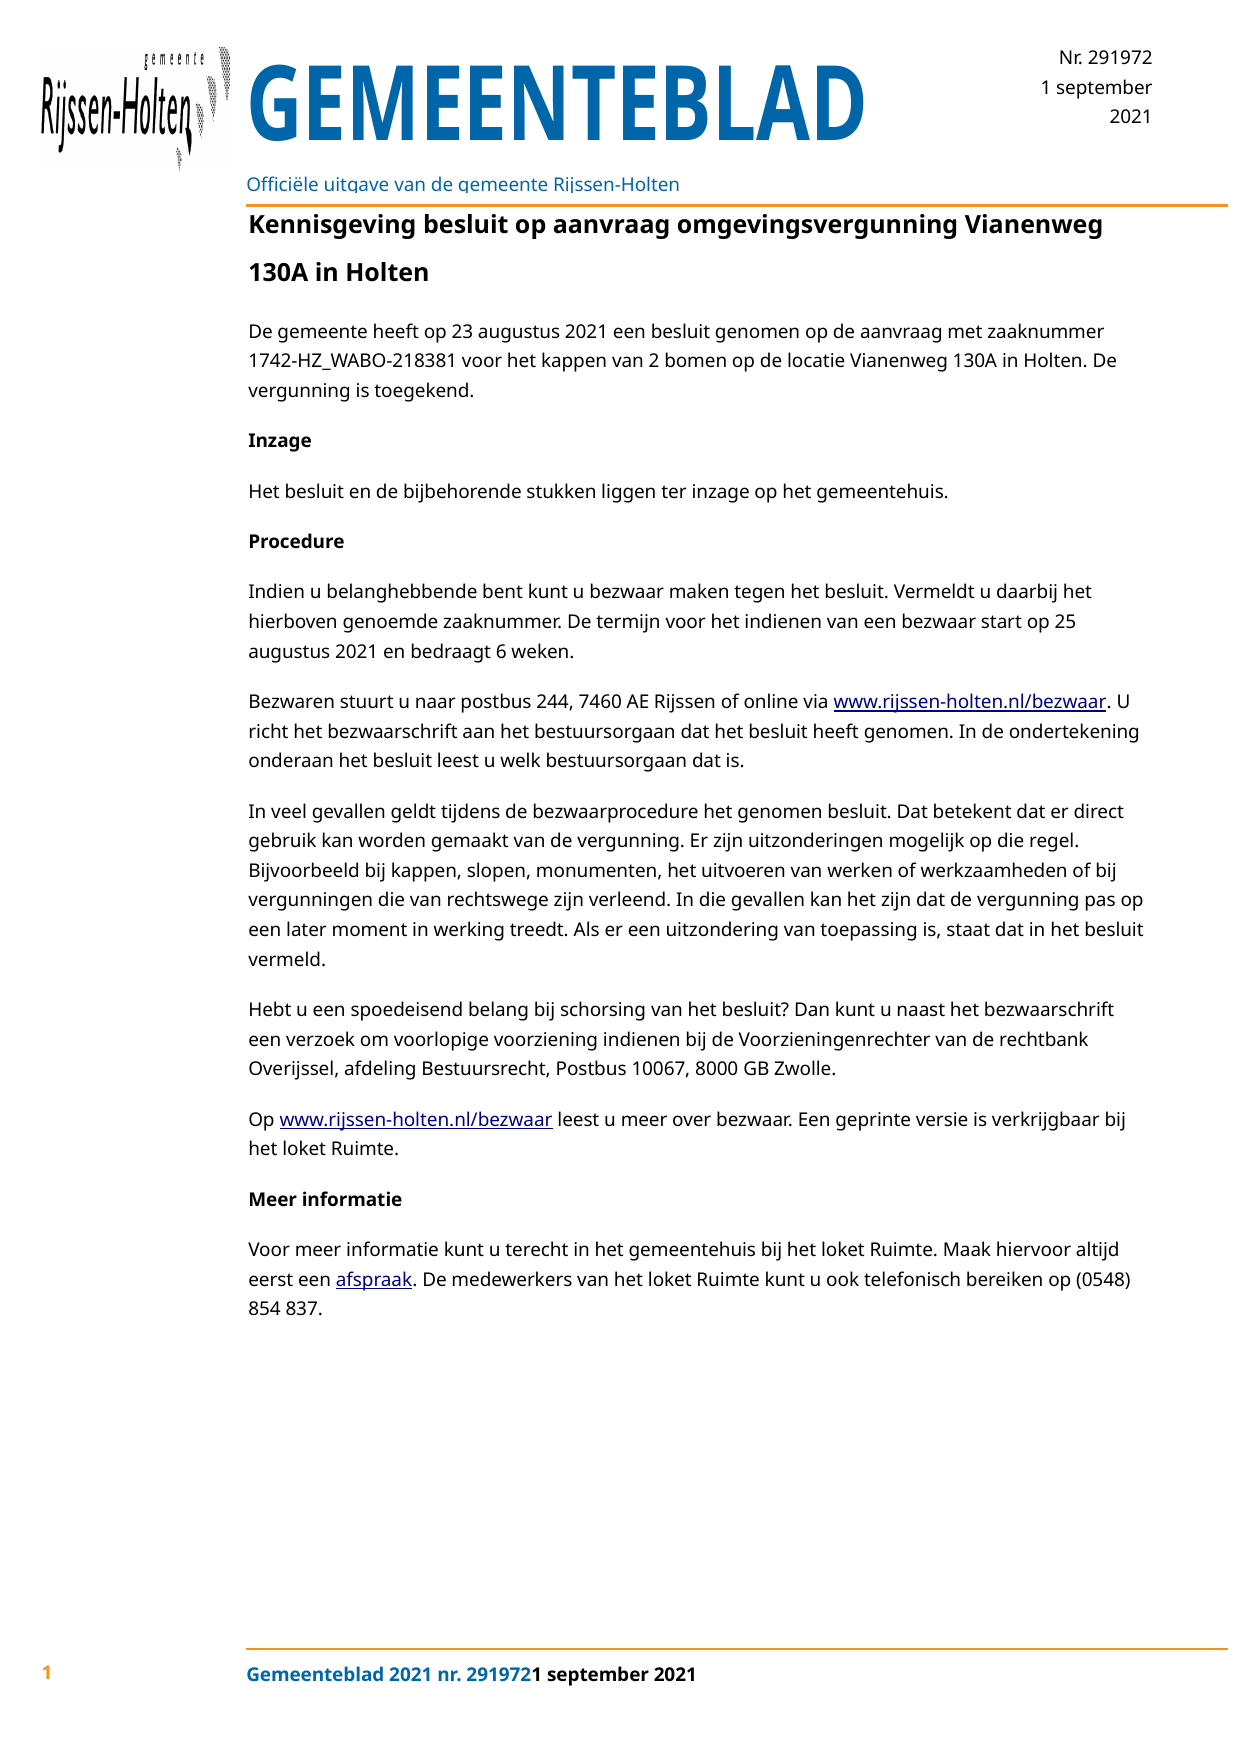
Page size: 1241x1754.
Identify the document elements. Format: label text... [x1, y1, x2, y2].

text Indien u belanghebbende bent kunt u bezwaar maken tegen het besluit. Vermeldt u daarbij het hierboven genoemde zaaknummer. De termijn voor het indienen van een bezwaar start op 25 augustus 2021 en bedraagt 6 weken. [248, 579, 1152, 664]
text Procedure [248, 528, 1152, 554]
text Kennisgeving besluit op aanvraag omgevingsvergunning Vianenweg 130A in Holten [248, 207, 1152, 288]
text Meer informatie [248, 1186, 1152, 1212]
picture [41, 47, 231, 172]
text Inzage [248, 427, 1152, 453]
text Voor meer informatie kunt u terecht in het gemeentehuis bij het loket Ruimte. Maak hiervoor altijd eerst een afspraak. De medewerkers van het loket Ruimte kunt u ook telefonisch bereiken op (0548) 854 837. [248, 1236, 1152, 1321]
text In veel gevallen geldt tijdens de bezwaarprocedure het genomen besluit. Dat betekent dat er direct gebruik kan worden gemaakt van de vergunning. Er zijn uitzonderingen mogelijk op die regel. Bijvoorbeeld bij kappen, slopen, monumenten, het uitvoeren van werken of werkzaamheden of bij vergunningen die van rechtswege zijn verleend. In die gevallen kan het zijn dat de vergunning pas op een later moment in werking treedt. Als er een uitzondering van toepassing is, staat dat in het besluit vermeld. [248, 798, 1152, 972]
text Op www.rijssen-holten.nl/bezwaar leest u meer over bezwaar. Een geprinte versie is verkrijgbaar bij het loket Ruimte. [248, 1106, 1152, 1161]
text Het besluit en de bijbehorende stukken liggen ter inzage op het gemeentehuis. [248, 478, 1152, 504]
text De gemeente heeft op 23 augustus 2021 een besluit genomen op de aanvraag met zaaknummer 1742-HZ_WABO-218381 voor het kappen van 2 bomen op de locatie Vianenweg 130A in Holten. De vergunning is toegekend. [248, 318, 1152, 403]
text Hebt u een spoedeisend belang bij schorsing van het besluit? Dan kunt u naast het bezwaarschrift een verzoek om voorlopige voorziening indienen bij de Voorzieningenrechter van de rechtbank Overijssel, afdeling Bestuursrecht, Postbus 10067, 8000 GB Zwolle. [248, 996, 1152, 1081]
text Bezwaren stuurt u naar postbus 244, 7460 AE Rijssen of online via www.rijssen-holten.nl/bezwaar. U richt het bezwaarschrift aan het bestuursorgaan dat het besluit heeft genomen. In de ondertekening onderaan het besluit leest u welk bestuursorgaan dat is. [248, 688, 1152, 773]
